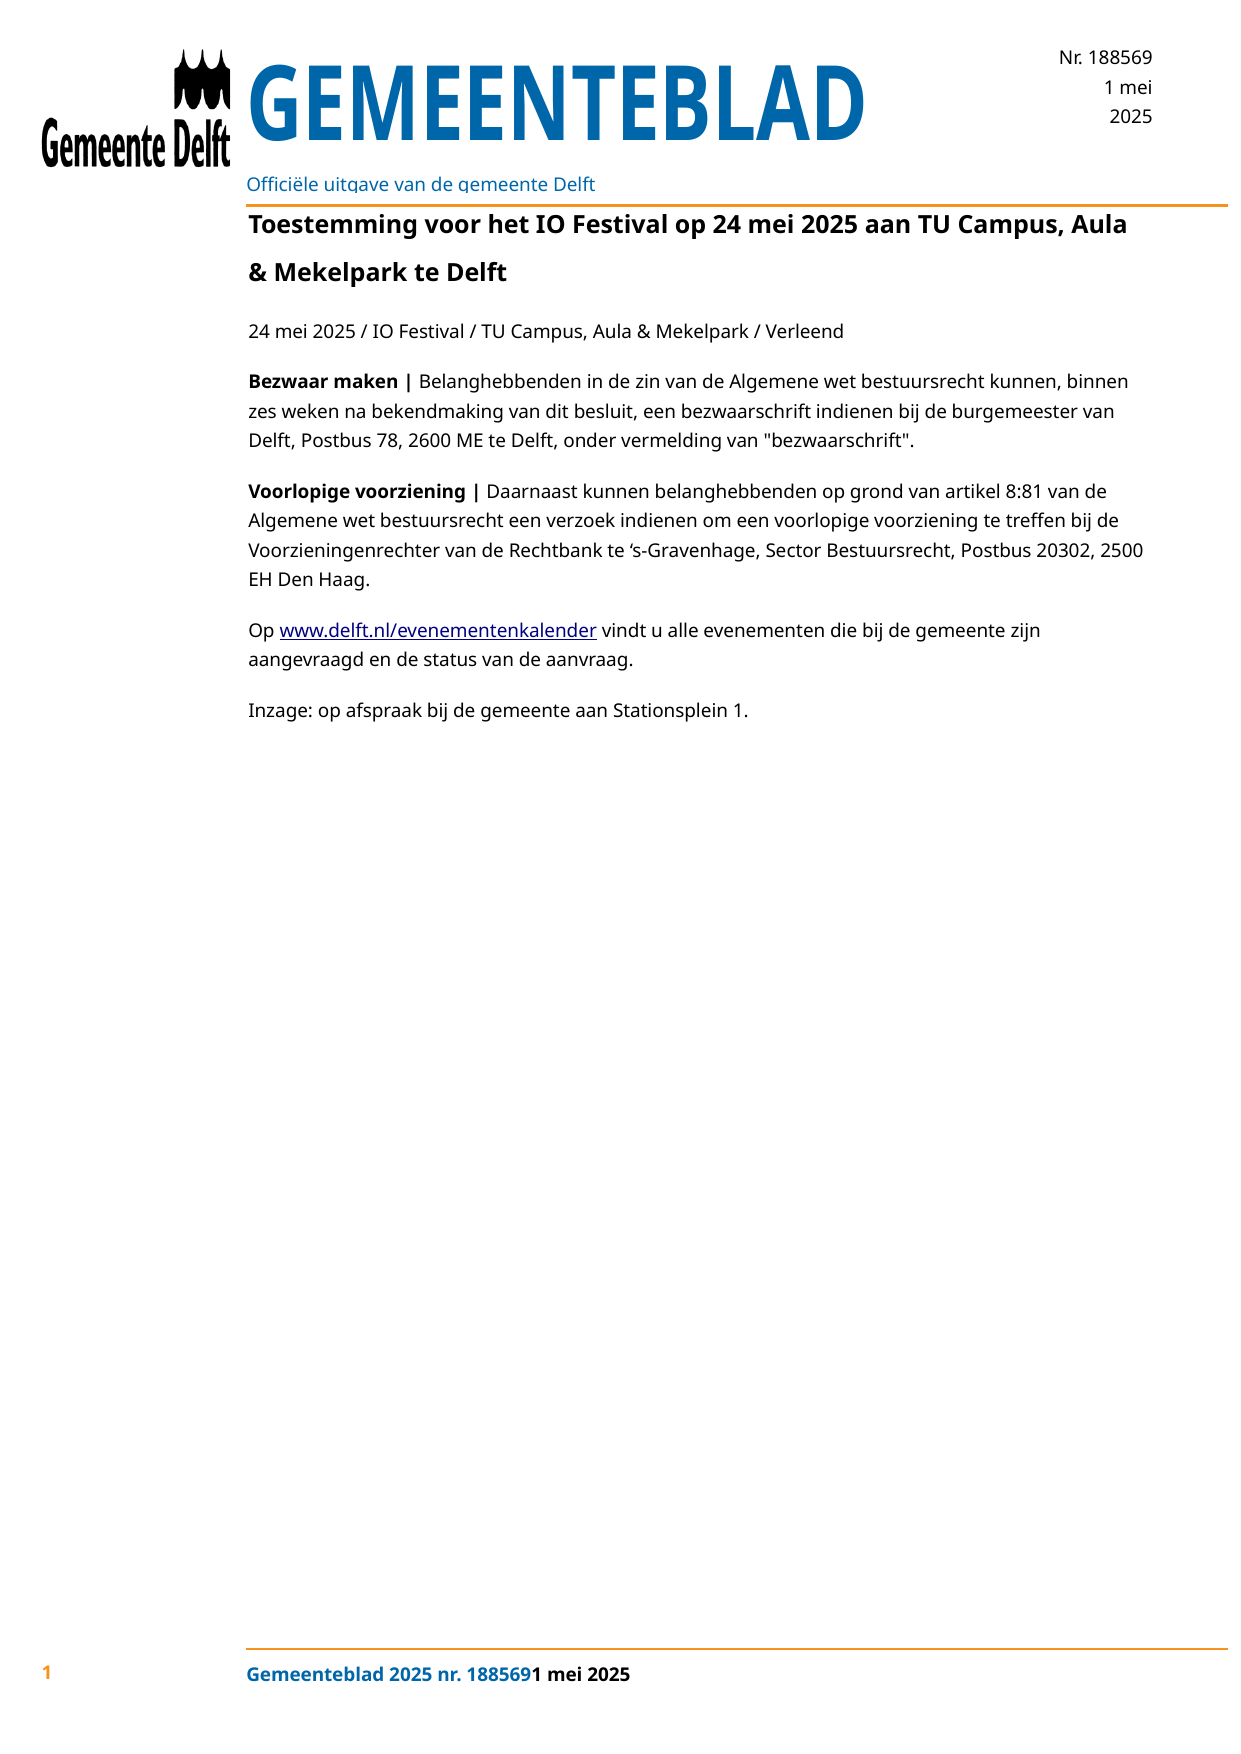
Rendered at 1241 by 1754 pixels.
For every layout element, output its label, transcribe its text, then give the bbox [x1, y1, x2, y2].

text 24 mei 2025 / IO Festival / TU Campus, Aula & Mekelpark / Verleend [248, 318, 1152, 344]
text Voorlopige voorziening | Daarnaast kunnen belanghebbenden op grond van artikel 8:81 van de Algemene wet bestuursrecht een verzoek indienen om een voorlopige voorziening te treffen bij de Voorzieningenrechter van de Rechtbank te ‘s-Gravenhage, Sector Bestuursrecht, Postbus 20302, 2500 EH Den Haag. [248, 478, 1152, 592]
picture [41, 47, 231, 172]
text Op www.delft.nl/evenementenkalender vindt u alle evenementen die bij de gemeente zijn aangevraagd en de status van de aanvraag. [248, 617, 1152, 672]
text Toestemming voor het IO Festival op 24 mei 2025 aan TU Campus, Aula & Mekelpark te Delft [248, 207, 1152, 288]
text Bezwaar maken | Belanghebbenden in de zin van de Algemene wet bestuursrecht kunnen, binnen zes weken na bekendmaking van dit besluit, een bezwaarschrift indienen bij de burgemeester van Delft, Postbus 78, 2600 ME te Delft, onder vermelding van "bezwaarschrift". [248, 368, 1152, 453]
text Inzage: op afspraak bij de gemeente aan Stationsplein 1. [248, 697, 1152, 723]
